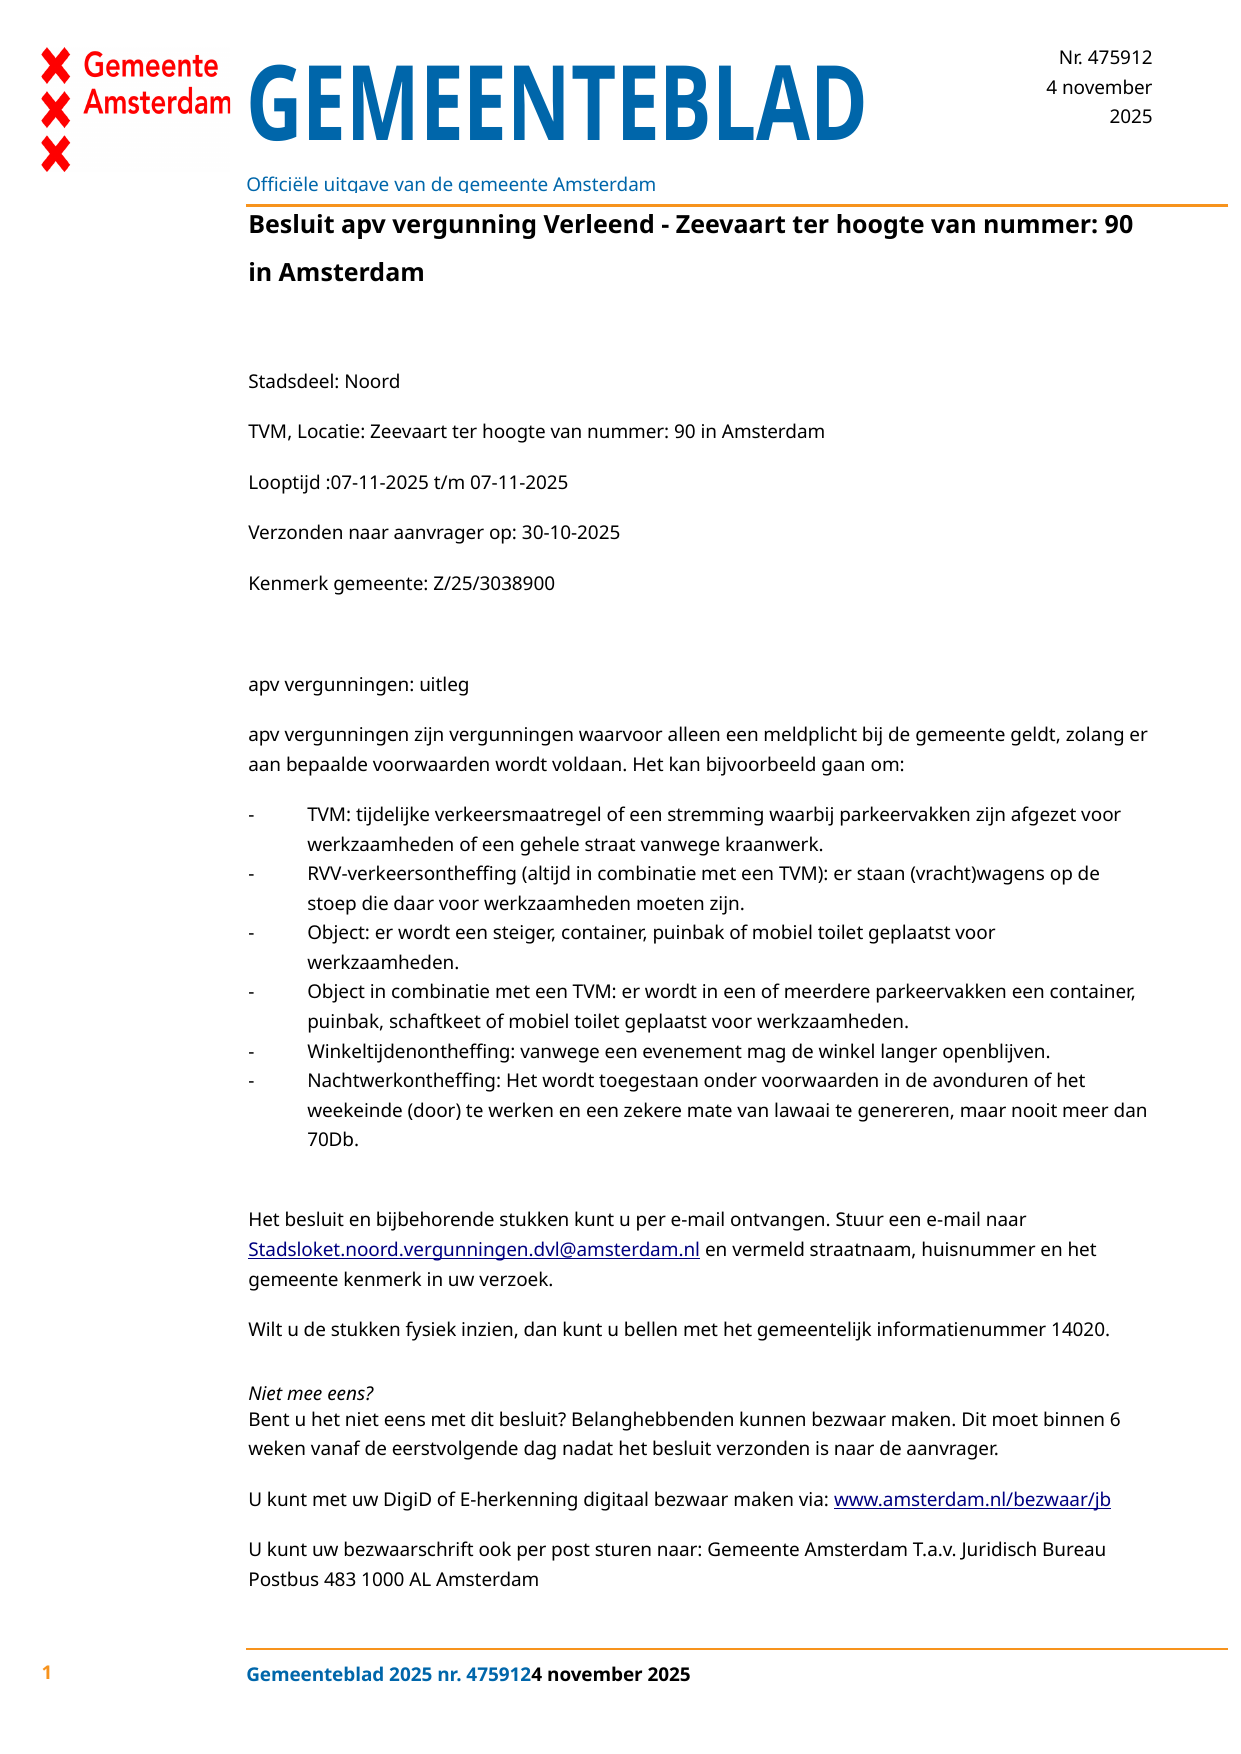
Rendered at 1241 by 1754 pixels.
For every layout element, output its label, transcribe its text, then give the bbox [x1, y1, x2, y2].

text apv vergunningen zijn vergunningen waarvoor alleen een meldplicht bij de gemeente geldt, zolang er aan bepaalde voorwaarden wordt voldaan. Het kan bijvoorbeeld gaan om: [248, 721, 1152, 777]
list Object in combinatie met een TVM: er wordt in een of meerdere parkeervakken een container, puinbak, schaftkeet of mobiel toilet geplaatst voor werkzaamheden. [248, 979, 1152, 1034]
text Kenmerk gemeente: Z/25/3038900 [248, 570, 1152, 596]
list TVM: tijdelijke verkeersmaatregel of een stremming waarbij parkeervakken zijn afgezet voor werkzaamheden of een gehele straat vanwege kraanwerk. [248, 801, 1152, 857]
text U kunt met uw DigiD of E-herkenning digitaal bezwaar maken via: www.amsterdam.nl/bezwaar/jb [248, 1486, 1152, 1512]
text TVM, Locatie: Zeevaart ter hoogte van nummer: 90 in Amsterdam [248, 419, 1152, 444]
text Niet mee eens? [248, 1380, 1152, 1406]
text Looptijd :07-11-2025 t/m 07-11-2025 [248, 469, 1152, 495]
list RVV-verkeersontheffing (altijd in combinatie met een TVM): er staan (vracht)wagens op de stoep die daar voor werkzaamheden moeten zijn. [248, 860, 1152, 916]
text Verzonden naar aanvrager op: 30-10-2025 [248, 519, 1152, 545]
text U kunt uw bezwaarschrift ook per post sturen naar: Gemeente Amsterdam T.a.v. Juridisch Bureau Postbus 483 1000 AL Amsterdam [248, 1536, 1152, 1592]
list Nachtwerkontheffing: Het wordt toegestaan onder voorwaarden in de avonduren of het weekeinde (door) te werken en een zekere mate van lawaai te genereren, maar nooit meer dan 70Db. [248, 1067, 1152, 1152]
text Wilt u de stukken fysiek inzien, dan kunt u bellen met het gemeentelijk informatienummer 14020. [248, 1316, 1152, 1342]
text Het besluit en bijbehorende stukken kunt u per e-mail ontvangen. Stuur een e-mail naar Stadsloket.noord.vergunningen.dvl@amsterdam.nl en vermeld straatnaam, huisnummer en het gemeente kenmerk in uw verzoek. [248, 1207, 1152, 1292]
text apv vergunningen: uitleg [248, 671, 1152, 697]
list Winkeltijdenontheffing: vanwege een evenement mag de winkel langer openblijven. [248, 1038, 1152, 1064]
text Stadsdeel: Noord [248, 368, 1152, 394]
list Object: er wordt een steiger, container, puinbak of mobiel toilet geplaatst voor werkzaamheden. [248, 919, 1152, 975]
text Besluit apv vergunning Verleend - Zeevaart ter hoogte van nummer: 90 in Amsterdam [248, 207, 1152, 288]
text Bent u het niet eens met dit besluit? Belanghebbenden kunnen bezwaar maken. Dit moet binnen 6 weken vanaf de eerstvolgende dag nadat het besluit verzonden is naar de aanvrager. [248, 1406, 1152, 1461]
picture [41, 47, 231, 172]
